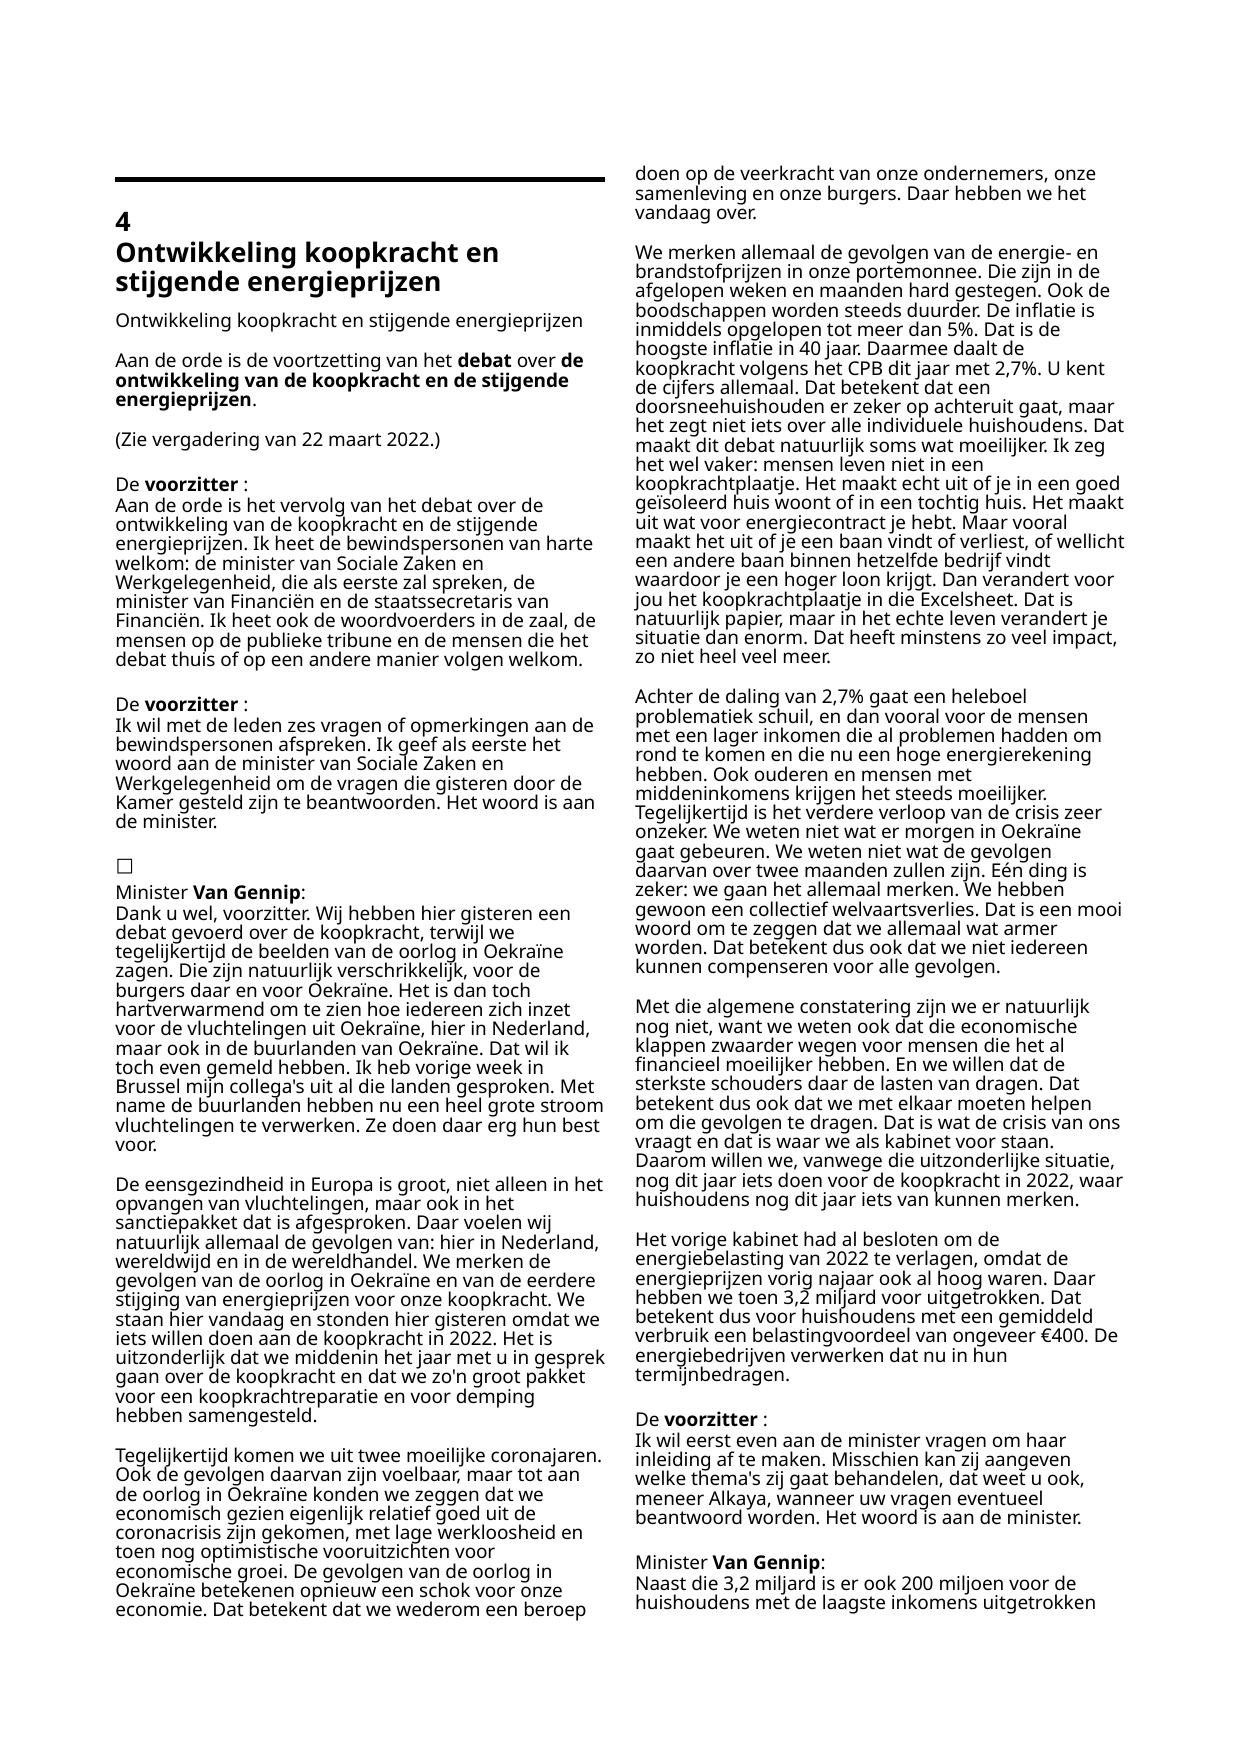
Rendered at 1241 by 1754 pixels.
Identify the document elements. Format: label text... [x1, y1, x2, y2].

text We merken allemaal de gevolgen van de energie- en brandstofprijzen in onze portemonnee. Die zijn in de afgelopen weken en maanden hard gestegen. Ook de boodschappen worden steeds duurder. De inflatie is inmiddels opgelopen tot meer dan 5%. Dat is de hoogste inflatie in 40 jaar. Daarmee daalt de koopkracht volgens het CPB dit jaar met 2,7%. U kent de cijfers allemaal. Dat betekent dat een doorsneehuishouden er zeker op achteruit gaat, maar het zegt niet iets over alle individuele huishoudens. Dat maakt dit debat natuurlijk soms wat moeilijker. Ik zeg het wel vaker: mensen leven niet in een koopkrachtplaatje. Het maakt echt uit of je in een goed geïsoleerd huis woont of in een tochtig huis. Het maakt uit wat voor energiecontract je hebt. Maar vooral maakt het uit of je een baan vindt of verliest, of wellicht een andere baan binnen hetzelfde bedrijf vindt waardoor je een hoger loon krijgt. Dan verandert voor jou het koopkrachtplaatje in die Excelsheet. Dat is natuurlijk papier, maar in het echte leven verandert je situatie dan enorm. Dat heeft minstens zo veel impact, zo niet heel veel meer. [635, 244, 1125, 668]
text De voorzitter : [115, 471, 605, 497]
text 4 [115, 203, 605, 239]
text De voorzitter : [115, 691, 605, 717]
text Ontwikkeling koopkracht en stijgende energieprijzen [115, 312, 605, 332]
text Aan de orde is het vervolg van het debat over de ontwikkeling van de koopkracht en de stijgende energieprijzen. Ik heet de bewindspersonen van harte welkom: de minister van Sociale Zaken en Werkgelegenheid, die als eerste zal spreken, de minister van Financiën en de staatssecretaris van Financiën. Ik heet ook de woordvoerders in de zaal, de mensen op de publieke tribune en de mensen die het debat thuis of op een andere manier volgen welkom. [115, 497, 605, 670]
text Achter de daling van 2,7% gaat een heleboel problematiek schuil, en dan vooral voor de mensen met een lager inkomen die al problemen hadden om rond te komen en die nu een hoge energierekening hebben. Ook ouderen en mensen met middeninkomens krijgen het steeds moeilijker. Tegelijkertijd is het verdere verloop van de crisis zeer onzeker. We weten niet wat er morgen in Oekraïne gaat gebeuren. We weten niet wat de gevolgen daarvan over twee maanden zullen zijn. Eén ding is zeker: we gaan het allemaal merken. We hebben gewoon een collectief welvaartsverlies. Dat is een mooi woord om te zeggen dat we allemaal wat armer worden. Dat betekent dus ook dat we niet iedereen kunnen compenseren voor alle gevolgen. [635, 688, 1125, 978]
text Minister Van Gennip: [635, 1549, 1125, 1575]
text ⬜ [115, 853, 605, 879]
text Aan de orde is de voortzetting van het debat over de ontwikkeling van de koopkracht en de stijgende energieprijzen. [115, 352, 605, 410]
text Tegelijkertijd komen we uit twee moeilijke coronajaren. Ook de gevolgen daarvan zijn voelbaar, maar tot aan de oorlog in Oekraïne konden we zeggen dat we economisch gezien eigenlijk relatief goed uit de coronacrisis zijn gekomen, met lage werkloosheid en toen nog optimistische vooruitzichten voor economische groei. De gevolgen van de oorlog in Oekraïne betekenen opnieuw een schok voor onze economie. Dat betekent dat we wederom een beroep [115, 1447, 605, 1621]
text Minister Van Gennip: [115, 879, 605, 904]
text Naast die 3,2 miljard is er ook 200 miljoen voor de huishoudens met de laagste inkomens uitgetrokken [635, 1575, 1125, 1613]
text Het vorige kabinet had al besloten om de energiebelasting van 2022 te verlagen, omdat de energieprijzen vorig najaar ook al hoog waren. Daar hebben we toen 3,2 miljard voor uitgetrokken. Dat betekent dus voor huishoudens met een gemiddeld verbruik een belastingvoordeel van ongeveer €400. De energiebedrijven verwerken dat nu in hun termijnbedragen. [635, 1231, 1125, 1385]
text doen op de veerkracht van onze ondernemers, onze samenleving en onze burgers. Daar hebben we het vandaag over. [635, 165, 1125, 223]
text Dank u wel, voorzitter. Wij hebben hier gisteren een debat gevoerd over de koopkracht, terwijl we tegelijkertijd de beelden van de oorlog in Oekraïne zagen. Die zijn natuurlijk verschrikkelijk, voor de burgers daar en voor Oekraïne. Het is dan toch hartverwarmend om te zien hoe iedereen zich inzet voor de vluchtelingen uit Oekraïne, hier in Nederland, maar ook in de buurlanden van Oekraïne. Dat wil ik toch even gemeld hebben. Ik heb vorige week in Brussel mijn collega's uit al die landen gesproken. Met name de buurlanden hebben nu een heel grote stroom vluchtelingen te verwerken. Ze doen daar erg hun best voor. [115, 904, 605, 1155]
text Met die algemene constatering zijn we er natuurlijk nog niet, want we weten ook dat die economische klappen zwaarder wegen voor mensen die het al financieel moeilijker hebben. En we willen dat de sterkste schouders daar de lasten van dragen. Dat betekent dus ook dat we met elkaar moeten helpen om die gevolgen te dragen. Dat is wat de crisis van ons vraagt en dat is waar we als kabinet voor staan. Daarom willen we, vanwege die uitzonderlijke situatie, nog dit jaar iets doen voor de koopkracht in 2022, waar huishoudens nog dit jaar iets van kunnen merken. [635, 998, 1125, 1210]
text Ik wil met de leden zes vragen of opmerkingen aan de bewindspersonen afspreken. Ik geef als eerste het woord aan de minister van Sociale Zaken en Werkgelegenheid om de vragen die gisteren door de Kamer gesteld zijn te beantwoorden. Het woord is aan de minister. [115, 717, 605, 832]
text De eensgezindheid in Europa is groot, niet alleen in het opvangen van vluchtelingen, maar ook in het sanctiepakket dat is afgesproken. Daar voelen wij natuurlijk allemaal de gevolgen van: hier in Nederland, wereldwijd en in de wereldhandel. We merken de gevolgen van de oorlog in Oekraïne en van de eerdere stijging van energieprijzen voor onze koopkracht. We staan hier vandaag en stonden hier gisteren omdat we iets willen doen aan de koopkracht in 2022. Het is uitzonderlijk dat we middenin het jaar met u in gesprek gaan over de koopkracht en dat we zo'n groot pakket voor een koopkrachtreparatie en voor demping hebben samengesteld. [115, 1176, 605, 1426]
text Ontwikkeling koopkracht en stijgende energieprijzen [115, 239, 605, 312]
text De voorzitter : [635, 1406, 1125, 1432]
text (Zie vergadering van 22 maart 2022.) [115, 431, 605, 450]
text Ik wil eerst even aan de minister vragen om haar inleiding af te maken. Misschien kan zij aangeven welke thema's zij gaat behandelen, dat weet u ook, meneer Alkaya, wanneer uw vragen eventueel beantwoord worden. Het woord is aan de minister. [635, 1432, 1125, 1528]
